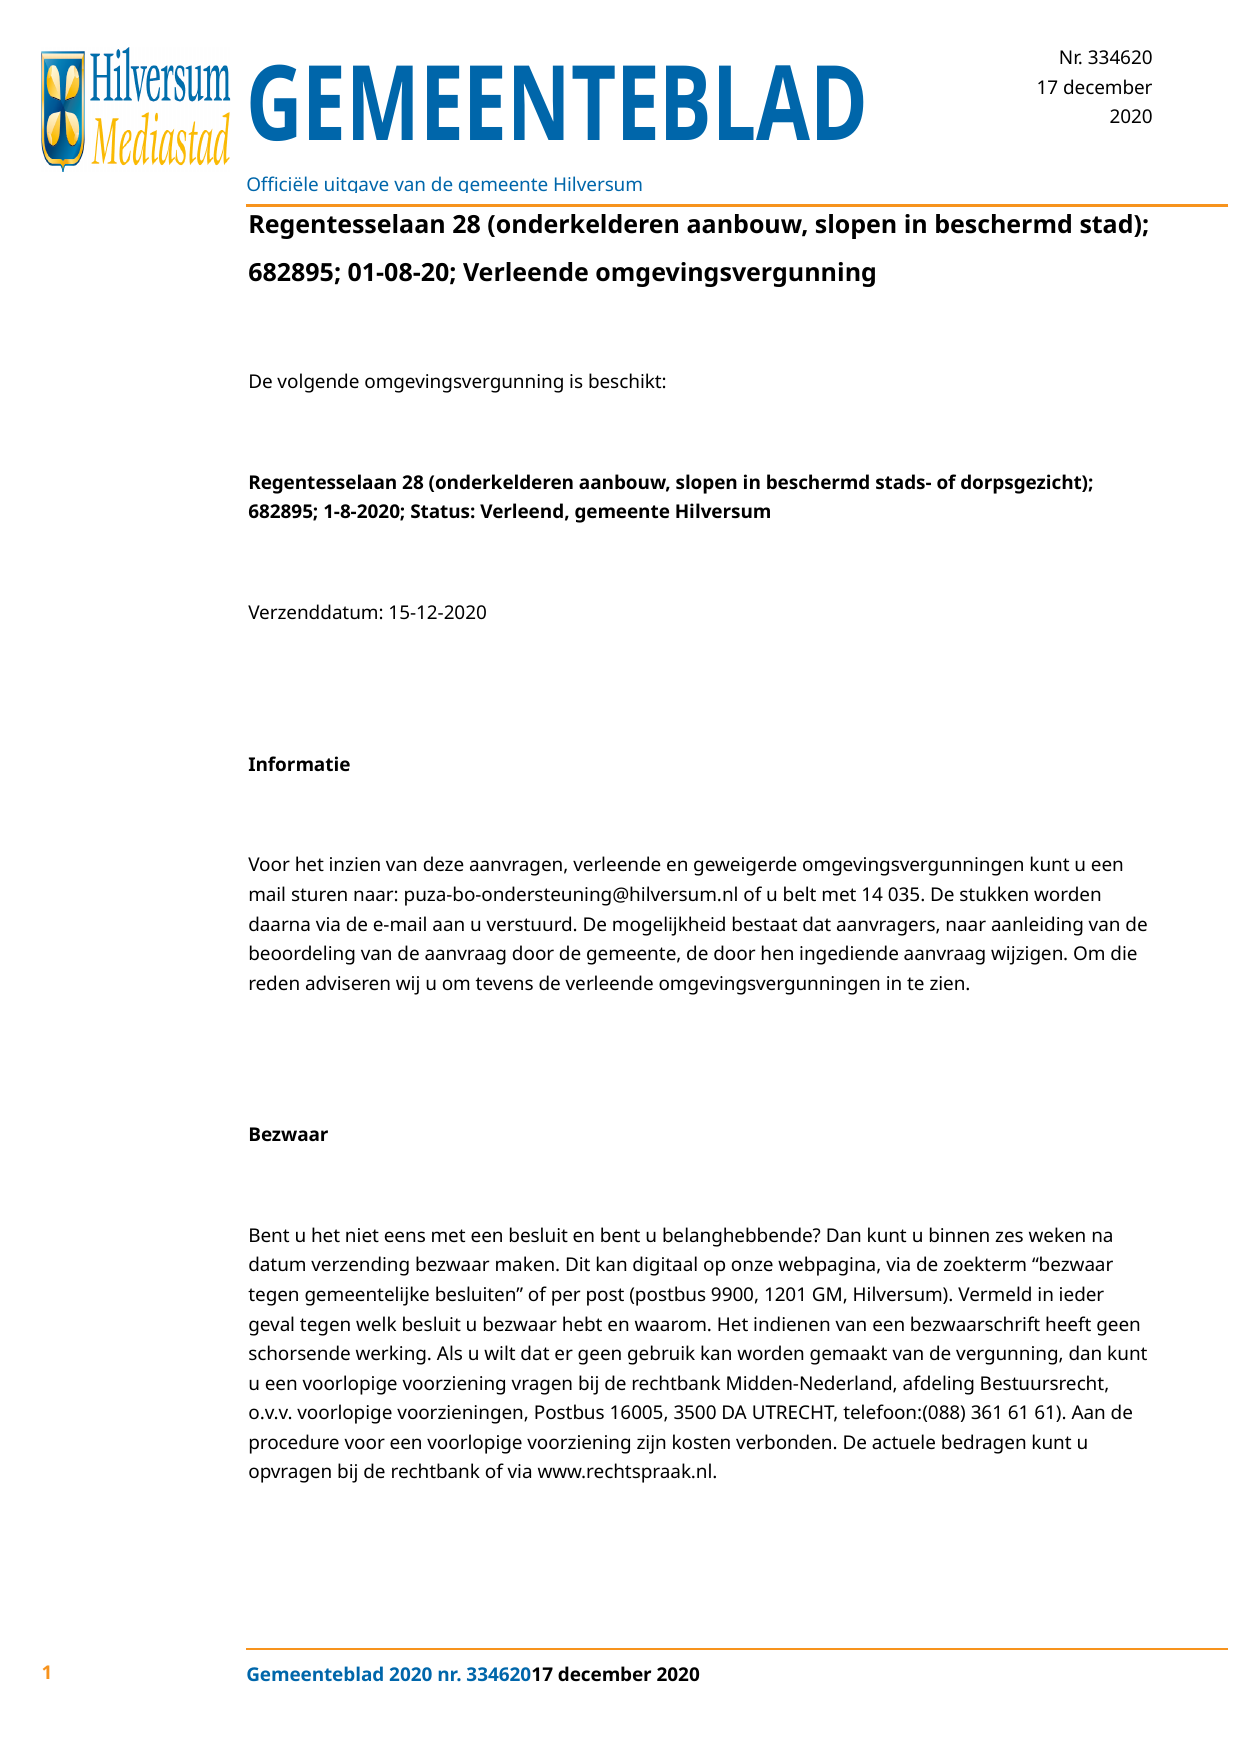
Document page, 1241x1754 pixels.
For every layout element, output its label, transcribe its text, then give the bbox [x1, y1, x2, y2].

text Voor het inzien van deze aanvragen, verleende en geweigerde omgevingsvergunningen kunt u een mail sturen naar: puza-bo-ondersteuning@hilversum.nl of u belt met 14 035. De stukken worden daarna via de e-mail aan u verstuurd. De mogelijkheid bestaat dat aanvragers, naar aanleiding van de beoordeling van de aanvraag door de gemeente, de door hen ingediende aanvraag wijzigen. Om die reden adviseren wij u om tevens de verleende omgevingsvergunningen in te zien. [248, 852, 1152, 996]
text Verzenddatum: 15-12-2020 [248, 599, 1152, 625]
text De volgende omgevingsvergunning is beschikt: [248, 368, 1152, 394]
picture [41, 47, 231, 172]
text Regentesselaan 28 (onderkelderen aanbouw, slopen in beschermd stad); 682895; 01-08-20; Verleende omgevingsvergunning [248, 207, 1152, 288]
text Regentesselaan 28 (onderkelderen aanbouw, slopen in beschermd stads- of dorpsgezicht); 682895; 1-8-2020; Status: Verleend, gemeente Hilversum [248, 469, 1152, 524]
text Bent u het niet eens met een besluit en bent u belanghebbende? Dan kunt u binnen zes weken na datum verzending bezwaar maken. Dit kan digitaal op onze webpagina, via de zoekterm “bezwaar tegen gemeentelijke besluiten” of per post (postbus 9900, 1201 GM, Hilversum). Vermeld in ieder geval tegen welk besluit u bezwaar hebt en waarom. Het indienen van een bezwaarschrift heeft geen schorsende werking. Als u wilt dat er geen gebruik kan worden gemaakt van de vergunning, dan kunt u een voorlopige voorziening vragen bij de rechtbank Midden-Nederland, afdeling Bestuursrecht, o.v.v. voorlopige voorzieningen, Postbus 16005, 3500 DA UTRECHT, telefoon:(088) 361 61 61). Aan de procedure voor een voorlopige voorziening zijn kosten verbonden. De actuele bedragen kunt u opvragen bij de rechtbank of via www.rechtspraak.nl. [248, 1222, 1152, 1484]
text Informatie [248, 751, 1152, 777]
text Bezwaar [248, 1121, 1152, 1147]
